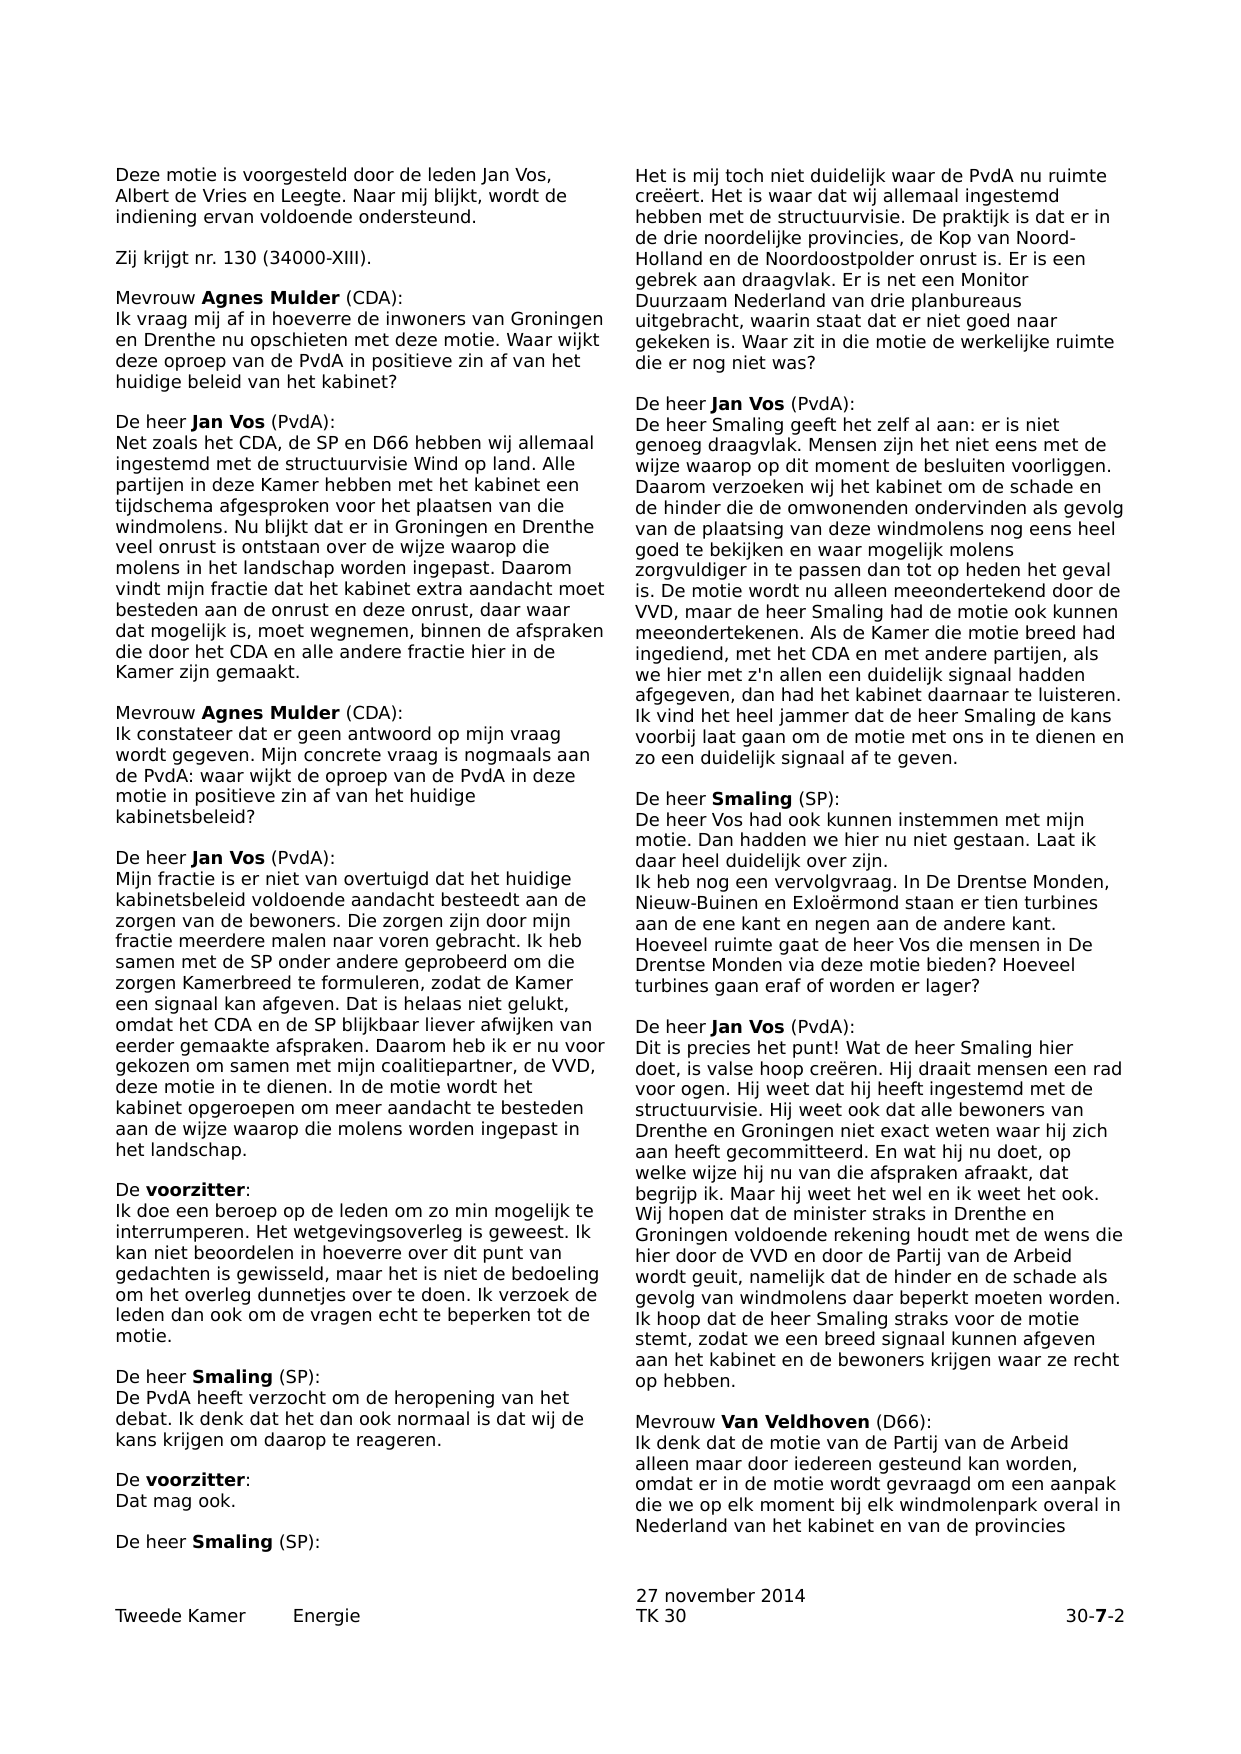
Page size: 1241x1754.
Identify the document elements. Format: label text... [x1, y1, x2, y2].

text De heer Smaling (SP): [115, 1367, 605, 1388]
text Ik heb nog een vervolgvraag. In De Drentse Monden, Nieuw-Buinen en Exloërmond staan er tien turbines aan de ene kant en negen aan de andere kant. Hoeveel ruimte gaat de heer Vos die mensen in De Drentse Monden via deze motie bieden? Hoeveel turbines gaan eraf of worden er lager? [635, 872, 1125, 997]
text Dat mag ook. [115, 1491, 605, 1512]
text Mevrouw Agnes Mulder (CDA): [115, 288, 605, 309]
text Ik doe een beroep op de leden om zo min mogelijk te interrumperen. Het wetgevingsoverleg is geweest. Ik kan niet beoordelen in hoeverre over dit punt van gedachten is gewisseld, maar het is niet de bedoeling om het overleg dunnetjes over te doen. Ik verzoek de leden dan ook om de vragen echt te beperken tot de motie. [115, 1201, 605, 1347]
text Ik denk dat de motie van de Partij van de Arbeid alleen maar door iedereen gesteund kan worden, omdat er in de motie wordt gevraagd om een aanpak die we op elk moment bij elk windmolenpark overal in Nederland van het kabinet en van de provincies [635, 1432, 1125, 1537]
text De heer Smaling geeft het zelf al aan: er is niet genoeg draagvlak. Mensen zijn het niet eens met de wijze waarop op dit moment de besluiten voorliggen. Daarom verzoeken wij het kabinet om de schade en de hinder die de omwonenden ondervinden als gevolg van de plaatsing van deze windmolens nog eens heel goed te bekijken en waar mogelijk molens zorgvuldiger in te passen dan tot op heden het geval is. De motie wordt nu alleen meeondertekend door de VVD, maar de heer Smaling had de motie ook kunnen meeondertekenen. Als de Kamer die motie breed had ingediend, met het CDA en met andere partijen, als we hier met z'n allen een duidelijk signaal hadden afgegeven, dan had het kabinet daarnaar te luisteren. Ik vind het heel jammer dat de heer Smaling de kans voorbij laat gaan om de motie met ons in te dienen en zo een duidelijk signaal af te geven. [635, 414, 1125, 768]
text De heer Jan Vos (PvdA): [635, 1017, 1125, 1037]
text De heer Jan Vos (PvdA): [115, 412, 605, 433]
text De heer Smaling (SP): [115, 1532, 605, 1552]
text Mevrouw Agnes Mulder (CDA): [115, 703, 605, 724]
text De voorzitter: [115, 1470, 605, 1491]
text Het is mij toch niet duidelijk waar de PvdA nu ruimte creëert. Het is waar dat wij allemaal ingestemd hebben met de structuurvisie. De praktijk is dat er in de drie noordelijke provincies, de Kop van Noord-Holland en de Noordoostpolder onrust is. Er is een gebrek aan draagvlak. Er is net een Monitor Duurzaam Nederland van drie planbureaus uitgebracht, waarin staat dat er niet goed naar gekeken is. Waar zit in die motie de werkelijke ruimte die er nog niet was? [635, 165, 1125, 374]
text Mijn fractie is er niet van overtuigd dat het huidige kabinetsbeleid voldoende aandacht besteedt aan de zorgen van de bewoners. Die zorgen zijn door mijn fractie meerdere malen naar voren gebracht. Ik heb samen met de SP onder andere geprobeerd om die zorgen Kamerbreed te formuleren, zodat de Kamer een signaal kan afgeven. Dat is helaas niet gelukt, omdat het CDA en de SP blijkbaar liever afwijken van eerder gemaakte afspraken. Daarom heb ik er nu voor gekozen om samen met mijn coalitiepartner, de VVD, deze motie in te dienen. In de motie wordt het kabinet opgeroepen om meer aandacht te besteden aan de wijze waarop die molens worden ingepast in het landschap. [115, 869, 605, 1160]
text De heer Vos had ook kunnen instemmen met mijn motie. Dan hadden we hier nu niet gestaan. Laat ik daar heel duidelijk over zijn. [635, 809, 1125, 872]
text Ik vraag mij af in hoeverre de inwoners van Groningen en Drenthe nu opschieten met deze motie. Waar wijkt deze oproep van de PvdA in positieve zin af van het huidige beleid van het kabinet? [115, 309, 605, 392]
text De voorzitter: [115, 1180, 605, 1201]
text De heer Jan Vos (PvdA): [115, 848, 605, 869]
text Dit is precies het punt! Wat de heer Smaling hier doet, is valse hoop creëren. Hij draait mensen een rad voor ogen. Hij weet dat hij heeft ingestemd met de structuurvisie. Hij weet ook dat alle bewoners van Drenthe en Groningen niet exact weten waar hij zich aan heeft gecommitteerd. En wat hij nu doet, op welke wijze hij nu van die afspraken afraakt, dat begrijp ik. Maar hij weet het wel en ik weet het ook. Wij hopen dat de minister straks in Drenthe en Groningen voldoende rekening houdt met de wens die hier door de VVD en door de Partij van de Arbeid wordt geuit, namelijk dat de hinder en de schade als gevolg van windmolens daar beperkt moeten worden. Ik hoop dat de heer Smaling straks voor de motie stemt, zodat we een breed signaal kunnen afgeven aan het kabinet en de bewoners krijgen waar ze recht op hebben. [635, 1037, 1125, 1392]
text Zij krijgt nr. 130 (34000-XIII). [115, 247, 605, 268]
text Deze motie is voorgesteld door de leden Jan Vos, Albert de Vries en Leegte. Naar mij blijkt, wordt de indiening ervan voldoende ondersteund. [115, 165, 605, 227]
text De heer Jan Vos (PvdA): [635, 394, 1125, 414]
text De heer Smaling (SP): [635, 788, 1125, 809]
text Mevrouw Van Veldhoven (D66): [635, 1412, 1125, 1432]
text Ik constateer dat er geen antwoord op mijn vraag wordt gegeven. Mijn concrete vraag is nogmaals aan de PvdA: waar wijkt de oproep van de PvdA in deze motie in positieve zin af van het huidige kabinetsbeleid? [115, 724, 605, 828]
text De PvdA heeft verzocht om de heropening van het debat. Ik denk dat het dan ook normaal is dat wij de kans krijgen om daarop te reageren. [115, 1388, 605, 1450]
text Net zoals het CDA, de SP en D66 hebben wij allemaal ingestemd met de structuurvisie Wind op land. Alle partijen in deze Kamer hebben met het kabinet een tijdschema afgesproken voor het plaatsen van die windmolens. Nu blijkt dat er in Groningen en Drenthe veel onrust is ontstaan over de wijze waarop die molens in het landschap worden ingepast. Daarom vindt mijn fractie dat het kabinet extra aandacht moet besteden aan de onrust en deze onrust, daar waar dat mogelijk is, moet wegnemen, binnen de afspraken die door het CDA en alle andere fractie hier in de Kamer zijn gemaakt. [115, 433, 605, 683]
